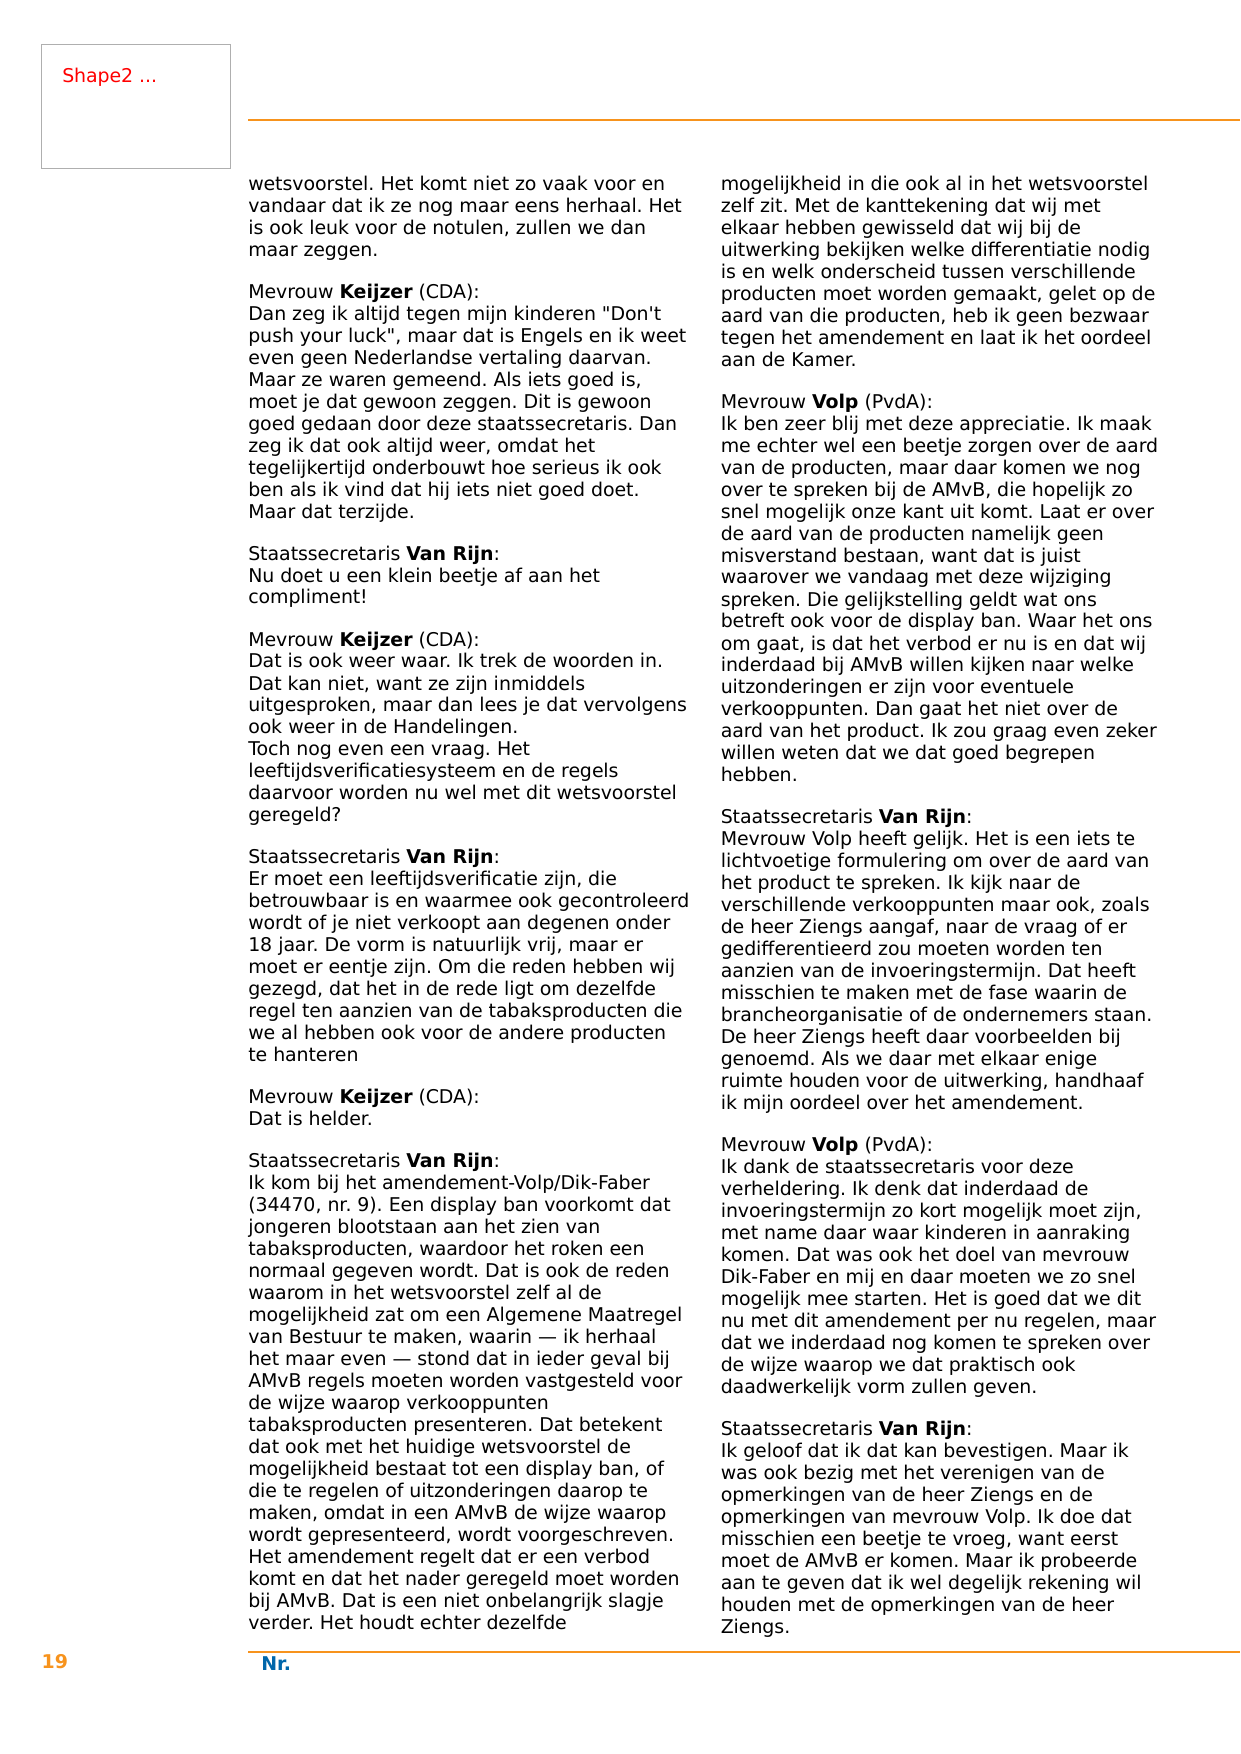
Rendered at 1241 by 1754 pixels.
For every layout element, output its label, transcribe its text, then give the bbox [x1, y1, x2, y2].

text Mevrouw Volp heeft gelijk. Het is een iets te lichtvoetige formulering om over de aard van het product te spreken. Ik kijk naar de verschillende verkooppunten maar ook, zoals de heer Ziengs aangaf, naar de vraag of er gedifferentieerd zou moeten worden ten aanzien van de invoeringstermijn. Dat heeft misschien te maken met de fase waarin de brancheorganisatie of de ondernemers staan. De heer Ziengs heeft daar voorbeelden bij genoemd. Als we daar met elkaar enige ruimte houden voor de uitwerking, handhaaf ik mijn oordeel over het amendement. [721, 828, 1163, 1114]
text Dat is helder. [248, 1108, 691, 1130]
text wetsvoorstel. Het komt niet zo vaak voor en vandaar dat ik ze nog maar eens herhaal. Het is ook leuk voor de notulen, zullen we dan maar zeggen. [248, 173, 691, 261]
text Mevrouw Keijzer (CDA): [248, 1086, 691, 1108]
text Staatssecretaris Van Rijn: [721, 1418, 1163, 1440]
text Ik kom bij het amendement-Volp/Dik-Faber (34470, nr. 9). Een display ban voorkomt dat jongeren blootstaan aan het zien van tabaksproducten, waardoor het roken een normaal gegeven wordt. Dat is ook de reden waarom in het wetsvoorstel zelf al de mogelijkheid zat om een Algemene Maatregel van Bestuur te maken, waarin — ik herhaal het maar even — stond dat in ieder geval bij AMvB regels moeten worden vastgesteld voor de wijze waarop verkooppunten tabaksproducten presenteren. Dat betekent dat ook met het huidige wetsvoorstel de mogelijkheid bestaat tot een display ban, of die te regelen of uitzonderingen daarop te maken, omdat in een AMvB de wijze waarop wordt gepresenteerd, wordt voorgeschreven. Het amendement regelt dat er een verbod komt en dat het nader geregeld moet worden bij AMvB. Dat is een niet onbelangrijk slagje verder. Het houdt echter dezelfde [248, 1172, 691, 1633]
text Staatssecretaris Van Rijn: [248, 542, 691, 564]
text mogelijkheid in die ook al in het wetsvoorstel zelf zit. Met de kanttekening dat wij met elkaar hebben gewisseld dat wij bij de uitwerking bekijken welke differentiatie nodig is en welk onderscheid tussen verschillende producten moet worden gemaakt, gelet op de aard van die producten, heb ik geen bezwaar tegen het amendement en laat ik het oordeel aan de Kamer. [721, 173, 1163, 371]
text Staatssecretaris Van Rijn: [248, 846, 691, 868]
text Dat is ook weer waar. Ik trek de woorden in. Dat kan niet, want ze zijn inmiddels uitgesproken, maar dan lees je dat vervolgens ook weer in de Handelingen. [248, 650, 691, 738]
text Ik geloof dat ik dat kan bevestigen. Maar ik was ook bezig met het verenigen van de opmerkingen van de heer Ziengs en de opmerkingen van mevrouw Volp. Ik doe dat misschien een beetje te vroeg, want eerst moet de AMvB er komen. Maar ik probeerde aan te geven dat ik wel degelijk rekening wil houden met de opmerkingen van de heer Ziengs. [721, 1440, 1163, 1637]
text Dan zeg ik altijd tegen mijn kinderen "Don't push your luck", maar dat is Engels en ik weet even geen Nederlandse vertaling daarvan. Maar ze waren gemeend. Als iets goed is, moet je dat gewoon zeggen. Dit is gewoon goed gedaan door deze staatssecretaris. Dan zeg ik dat ook altijd weer, omdat het tegelijkertijd onderbouwt hoe serieus ik ook ben als ik vind dat hij iets niet goed doet. Maar dat terzijde. [248, 303, 691, 522]
text Mevrouw Keijzer (CDA): [248, 281, 691, 303]
text Toch nog even een vraag. Het leeftijdsverificatiesysteem en de regels daarvoor worden nu wel met dit wetsvoorstel geregeld? [248, 738, 691, 826]
text Er moet een leeftijdsverificatie zijn, die betrouwbaar is en waarmee ook gecontroleerd wordt of je niet verkoopt aan degenen onder 18 jaar. De vorm is natuurlijk vrij, maar er moet er eentje zijn. Om die reden hebben wij gezegd, dat het in de rede ligt om dezelfde regel ten aanzien van de tabaksproducten die we al hebben ook voor de andere producten te hanteren [248, 868, 691, 1066]
text Mevrouw Volp (PvdA): [721, 391, 1163, 413]
text Staatssecretaris Van Rijn: [248, 1150, 691, 1172]
text Staatssecretaris Van Rijn: [721, 806, 1163, 828]
text Nu doet u een klein beetje af aan het compliment! [248, 564, 691, 608]
text Mevrouw Keijzer (CDA): [248, 628, 691, 650]
text Mevrouw Volp (PvdA): [721, 1134, 1163, 1156]
text Ik dank de staatssecretaris voor deze verheldering. Ik denk dat inderdaad de invoeringstermijn zo kort mogelijk moet zijn, met name daar waar kinderen in aanraking komen. Dat was ook het doel van mevrouw Dik-Faber en mij en daar moeten we zo snel mogelijk mee starten. Het is goed dat we dit nu met dit amendement per nu regelen, maar dat we inderdaad nog komen te spreken over de wijze waarop we dat praktisch ook daadwerkelijk vorm zullen geven. [721, 1156, 1163, 1398]
text Ik ben zeer blij met deze appreciatie. Ik maak me echter wel een beetje zorgen over de aard van de producten, maar daar komen we nog over te spreken bij de AMvB, die hopelijk zo snel mogelijk onze kant uit komt. Laat er over de aard van de producten namelijk geen misverstand bestaan, want dat is juist waarover we vandaag met deze wijziging spreken. Die gelijkstelling geldt wat ons betreft ook voor de display ban. Waar het ons om gaat, is dat het verbod er nu is en dat wij inderdaad bij AMvB willen kijken naar welke uitzonderingen er zijn voor eventuele verkooppunten. Dan gaat het niet over de aard van het product. Ik zou graag even zeker willen weten dat we dat goed begrepen hebben. [721, 413, 1163, 786]
